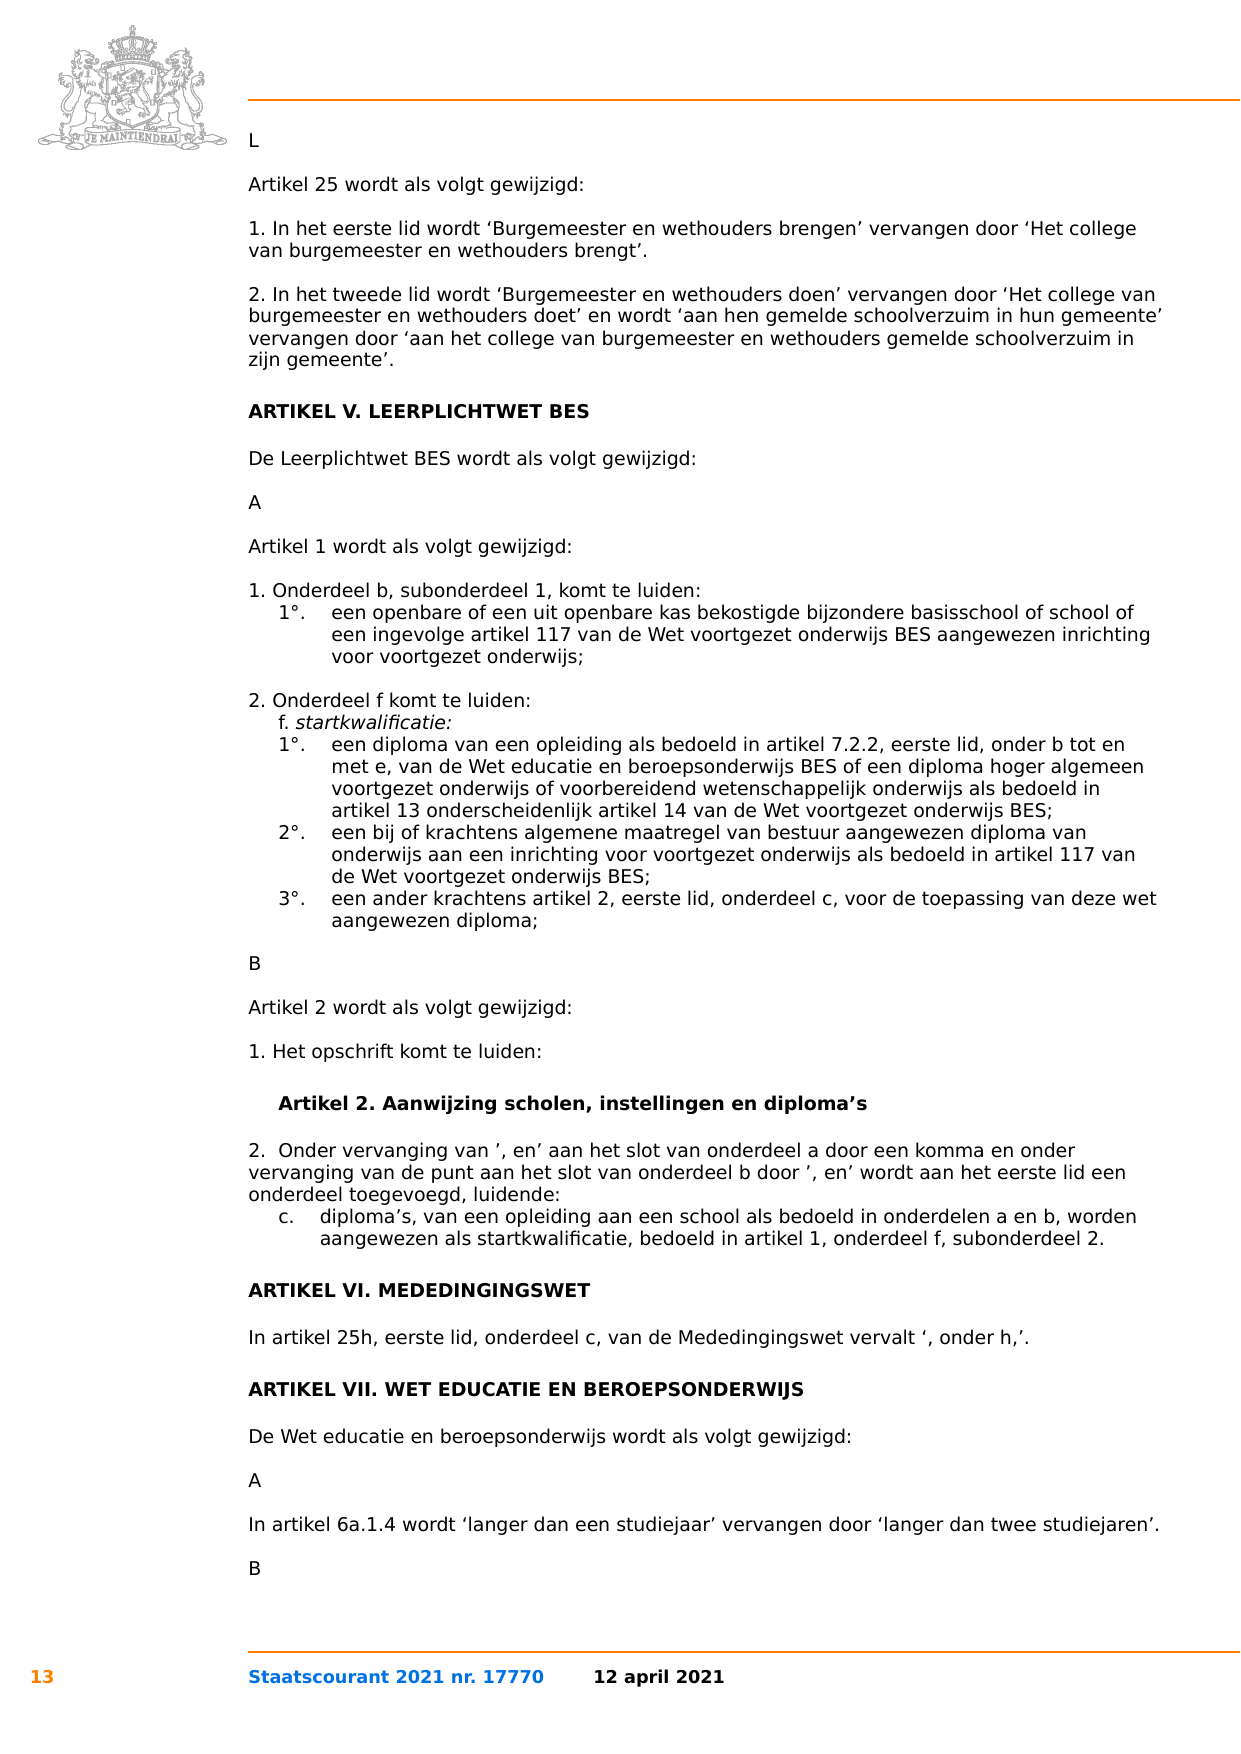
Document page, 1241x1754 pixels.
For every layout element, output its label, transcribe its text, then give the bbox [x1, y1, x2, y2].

text 2. Onderdeel f komt te luiden: [248, 690, 1163, 712]
subtitle ARTIKEL VI. MEDEDINGINGSWET [248, 1280, 1163, 1302]
text De Leerplichtwet BES wordt als volgt gewijzigd: [248, 448, 1163, 470]
text Artikel 2 wordt als volgt gewijzigd: [248, 997, 1163, 1019]
text f. startkwalificatie: [278, 712, 1163, 734]
text L [248, 130, 1163, 152]
text A [248, 492, 1163, 514]
text Artikel 25 wordt als volgt gewijzigd: [248, 174, 1163, 196]
text 3°. een ander krachtens artikel 2, eerste lid, onderdeel c, voor de toepassing van deze wet aangewezen diploma; [278, 887, 1163, 931]
subtitle ARTIKEL V. LEERPLICHTWET BES [248, 401, 1163, 423]
text 2. Onder vervanging van ’, en’ aan het slot van onderdeel a door een komma en onder vervanging van de punt aan het slot van onderdeel b door ’, en’ wordt aan het eerste lid een onderdeel toegevoegd, luidende: [248, 1140, 1163, 1206]
text In artikel 6a.1.4 wordt ‘langer dan een studiejaar’ vervangen door ‘langer dan twee studiejaren’. [248, 1513, 1163, 1536]
text 1. Onderdeel b, subonderdeel 1, komt te luiden: [248, 580, 1163, 602]
text 1. Het opschrift komt te luiden: [248, 1041, 1163, 1063]
text 2°. een bij of krachtens algemene maatregel van bestuur aangewezen diploma van onderwijs aan een inrichting voor voortgezet onderwijs als bedoeld in artikel 117 van de Wet voortgezet onderwijs BES; [278, 822, 1163, 887]
subtitle ARTIKEL VII. WET EDUCATIE EN BEROEPSONDERWIJS [248, 1379, 1163, 1401]
picture [38, 25, 227, 150]
text 2. In het tweede lid wordt ‘Burgemeester en wethouders doen’ vervangen door ‘Het college van burgemeester en wethouders doet’ en wordt ‘aan hen gemelde schoolverzuim in hun gemeente’ vervangen door ‘aan het college van burgemeester en wethouders gemelde schoolverzuim in zijn gemeente’. [248, 283, 1163, 371]
text De Wet educatie en beroepsonderwijs wordt als volgt gewijzigd: [248, 1426, 1163, 1448]
text 1°. een diploma van een opleiding als bedoeld in artikel 7.2.2, eerste lid, onder b tot en met e, van de Wet educatie en beroepsonderwijs BES of een diploma hoger algemeen voortgezet onderwijs of voorbereidend wetenschappelijk onderwijs als bedoeld in artikel 13 onderscheidenlijk artikel 14 van de Wet voortgezet onderwijs BES; [278, 734, 1163, 822]
text 1°. een openbare of een uit openbare kas bekostigde bijzondere basisschool of school of een ingevolge artikel 117 van de Wet voortgezet onderwijs BES aangewezen inrichting voor voortgezet onderwijs; [278, 602, 1163, 668]
text B [248, 953, 1163, 975]
text A [248, 1470, 1163, 1492]
text 1. In het eerste lid wordt ‘Burgemeester en wethouders brengen’ vervangen door ‘Het college van burgemeester en wethouders brengt’. [248, 218, 1163, 262]
subtitle Artikel 2. Aanwijzing scholen, instellingen en diploma’s [278, 1093, 1163, 1115]
text c. diploma’s, van een opleiding aan een school als bedoeld in onderdelen a en b, worden aangewezen als startkwalificatie, bedoeld in artikel 1, onderdeel f, subonderdeel 2. [278, 1206, 1163, 1250]
text Artikel 1 wordt als volgt gewijzigd: [248, 536, 1163, 558]
text In artikel 25h, eerste lid, onderdeel c, van de Mededingingswet vervalt ‘, onder h,’. [248, 1327, 1163, 1349]
text B [248, 1557, 1163, 1579]
